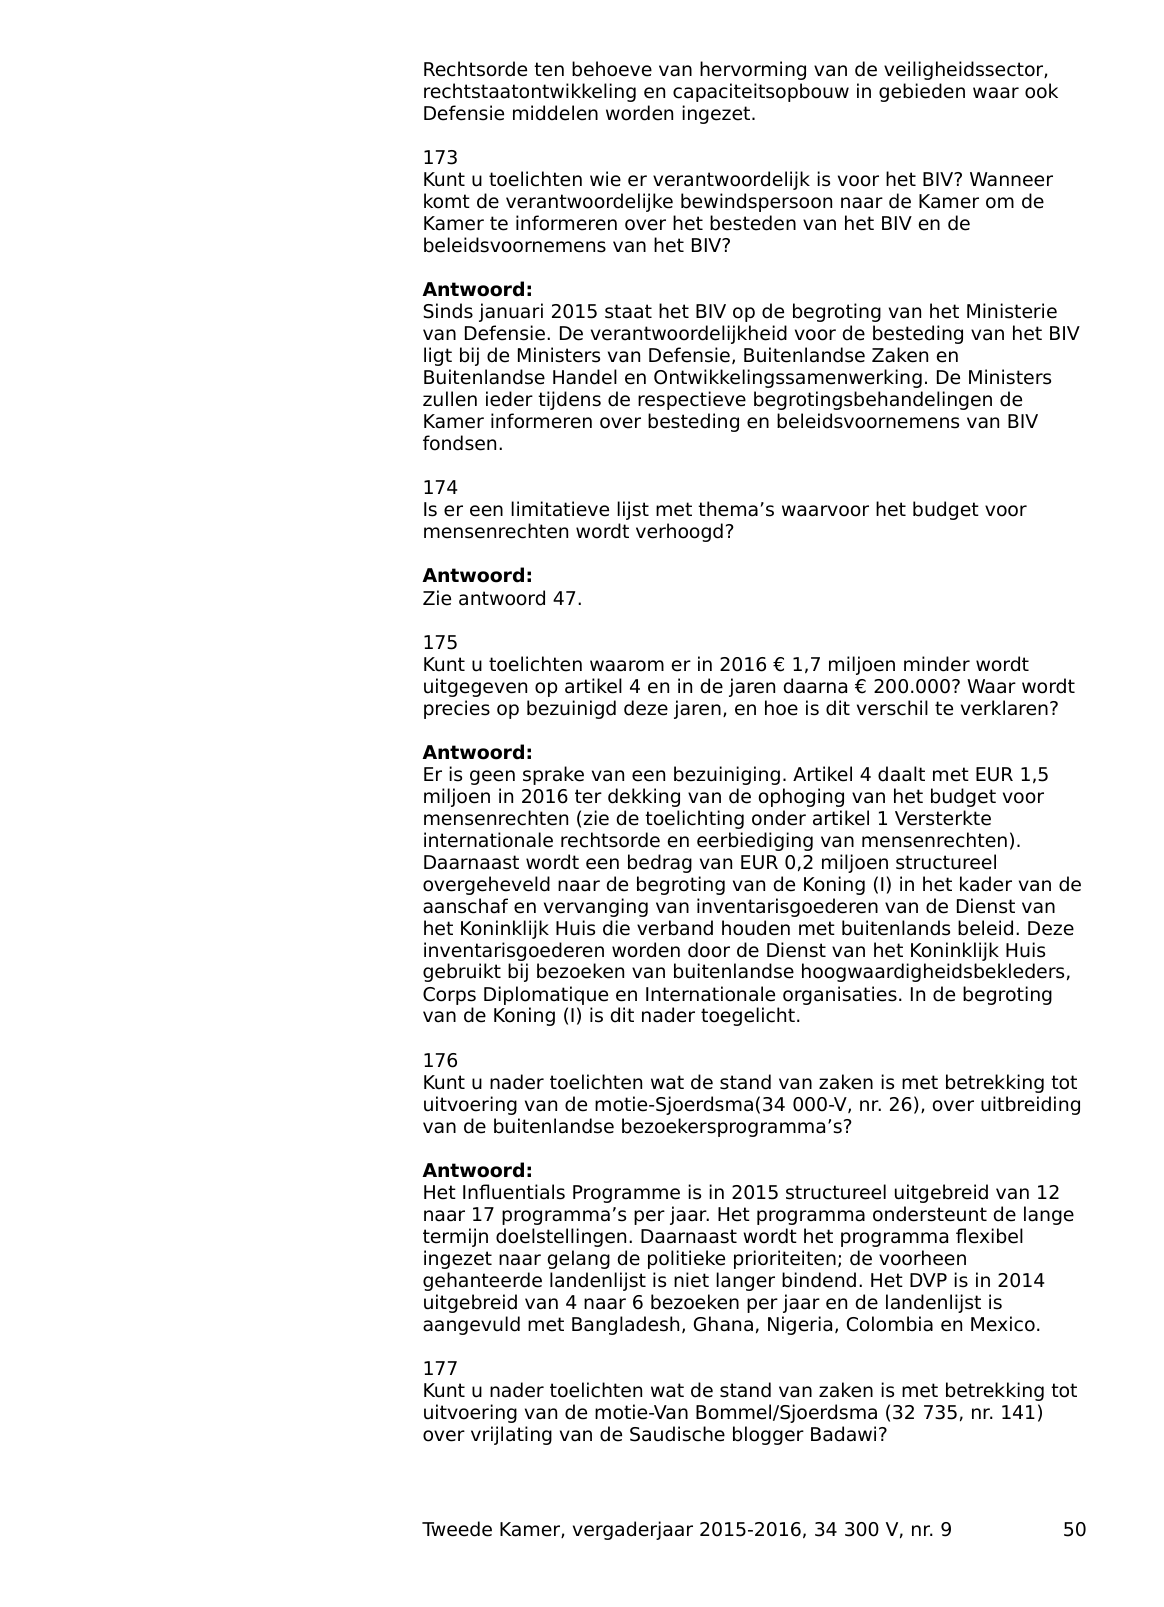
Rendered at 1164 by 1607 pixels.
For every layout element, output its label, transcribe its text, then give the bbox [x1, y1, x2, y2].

text Antwoord: [422, 565, 1087, 587]
text 176 [422, 1049, 1087, 1072]
text Zie antwoord 47. [422, 587, 1087, 609]
text 175 [422, 632, 1087, 653]
text Kunt u toelichten waarom er in 2016 € 1,7 miljoen minder wordt uitgegeven op artikel 4 en in de jaren daarna € 200.000? Waar wordt precies op bezuinigd deze jaren, en hoe is dit verschil te verklaren? [422, 653, 1087, 719]
text Er is geen sprake van een bezuiniging. Artikel 4 daalt met EUR 1,5 miljoen in 2016 ter dekking van de ophoging van het budget voor mensenrechten (zie de toelichting onder artikel 1 Versterkte internationale rechtsorde en eerbiediging van mensenrechten). Daarnaast wordt een bedrag van EUR 0,2 miljoen structureel overgeheveld naar de begroting van de Koning (I) in het kader van de aanschaf en vervanging van inventarisgoederen van de Dienst van het Koninklijk Huis die verband houden met buitenlands beleid. Deze inventarisgoederen worden door de Dienst van het Koninklijk Huis gebruikt bij bezoeken van buitenlandse hoogwaardigheidsbekleders, Corps Diplomatique en Internationale organisaties. In de begroting van de Koning (I) is dit nader toegelicht. [422, 764, 1087, 1027]
text Kunt u nader toelichten wat de stand van zaken is met betrekking tot uitvoering van de motie-Van Bommel/Sjoerdsma (32 735, nr. 141) over vrijlating van de Saudische blogger Badawi? [422, 1380, 1087, 1446]
text Rechtsorde ten behoeve van hervorming van de veiligheidssector, rechtstaatontwikkeling en capaciteitsopbouw in gebieden waar ook Defensie middelen worden ingezet. [422, 59, 1087, 125]
text 173 [422, 147, 1087, 169]
text Kunt u toelichten wie er verantwoordelijk is voor het BIV? Wanneer komt de verantwoordelijke bewindspersoon naar de Kamer om de Kamer te informeren over het besteden van het BIV en de beleidsvoornemens van het BIV? [422, 169, 1087, 257]
text Sinds januari 2015 staat het BIV op de begroting van het Ministerie van Defensie. De verantwoordelijkheid voor de besteding van het BIV ligt bij de Ministers van Defensie, Buitenlandse Zaken en Buitenlandse Handel en Ontwikkelingssamenwerking. De Ministers zullen ieder tijdens de respectieve begrotingsbehandelingen de Kamer informeren over besteding en beleidsvoornemens van BIV fondsen. [422, 301, 1087, 455]
text 174 [422, 477, 1087, 499]
text Kunt u nader toelichten wat de stand van zaken is met betrekking tot uitvoering van de motie-Sjoerdsma(34 000-V, nr. 26), over uitbreiding van de buitenlandse bezoekersprogramma’s? [422, 1072, 1087, 1137]
text Is er een limitatieve lijst met thema’s waarvoor het budget voor mensenrechten wordt verhoogd? [422, 499, 1087, 543]
text 177 [422, 1358, 1087, 1380]
text Antwoord: [422, 279, 1087, 301]
text Antwoord: [422, 1160, 1087, 1182]
text Antwoord: [422, 742, 1087, 764]
text Het Influentials Programme is in 2015 structureel uitgebreid van 12 naar 17 programma’s per jaar. Het programma ondersteunt de lange termijn doelstellingen. Daarnaast wordt het programma flexibel ingezet naar gelang de politieke prioriteiten; de voorheen gehanteerde landenlijst is niet langer bindend. Het DVP is in 2014 uitgebreid van 4 naar 6 bezoeken per jaar en de landenlijst is aangevuld met Bangladesh, Ghana, Nigeria, Colombia en Mexico. [422, 1182, 1087, 1336]
